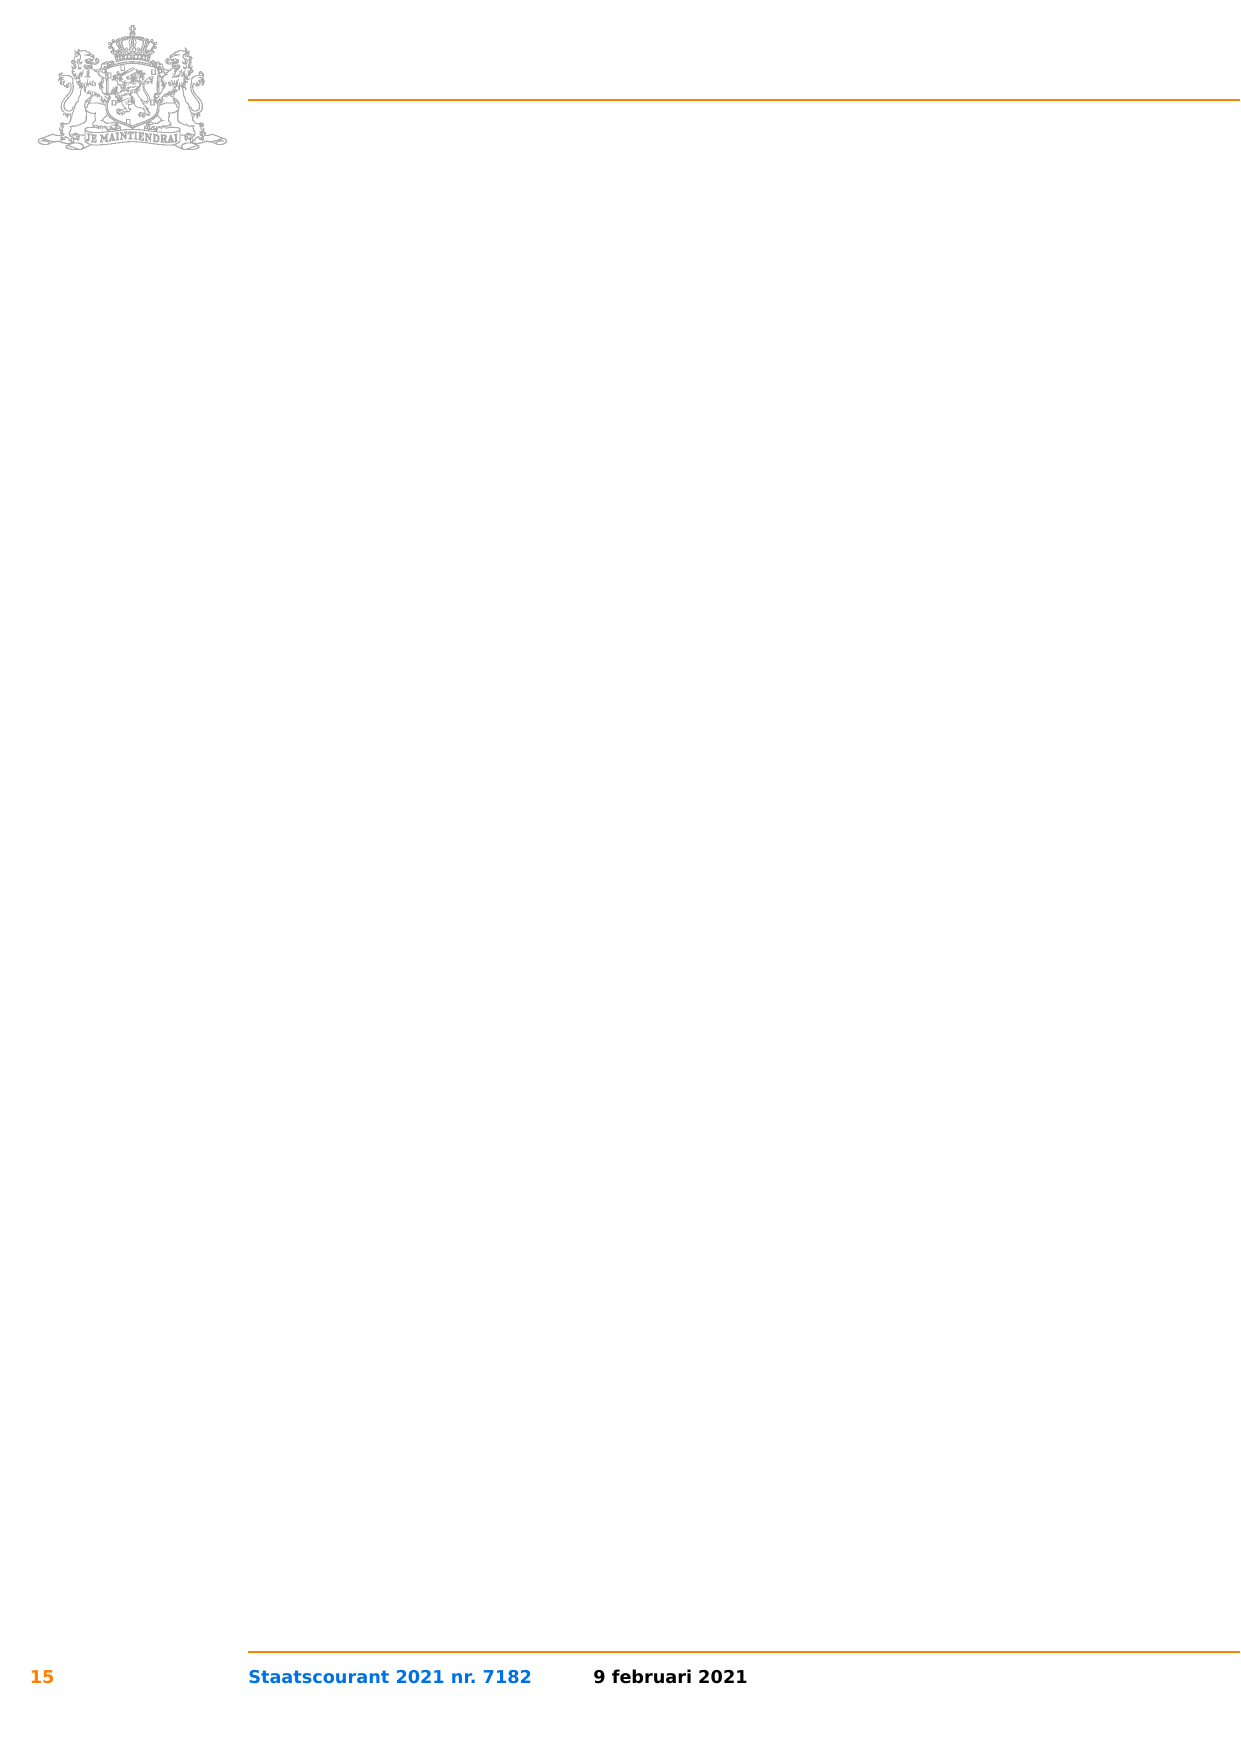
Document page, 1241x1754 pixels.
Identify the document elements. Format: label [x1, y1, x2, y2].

picture [38, 25, 227, 150]
